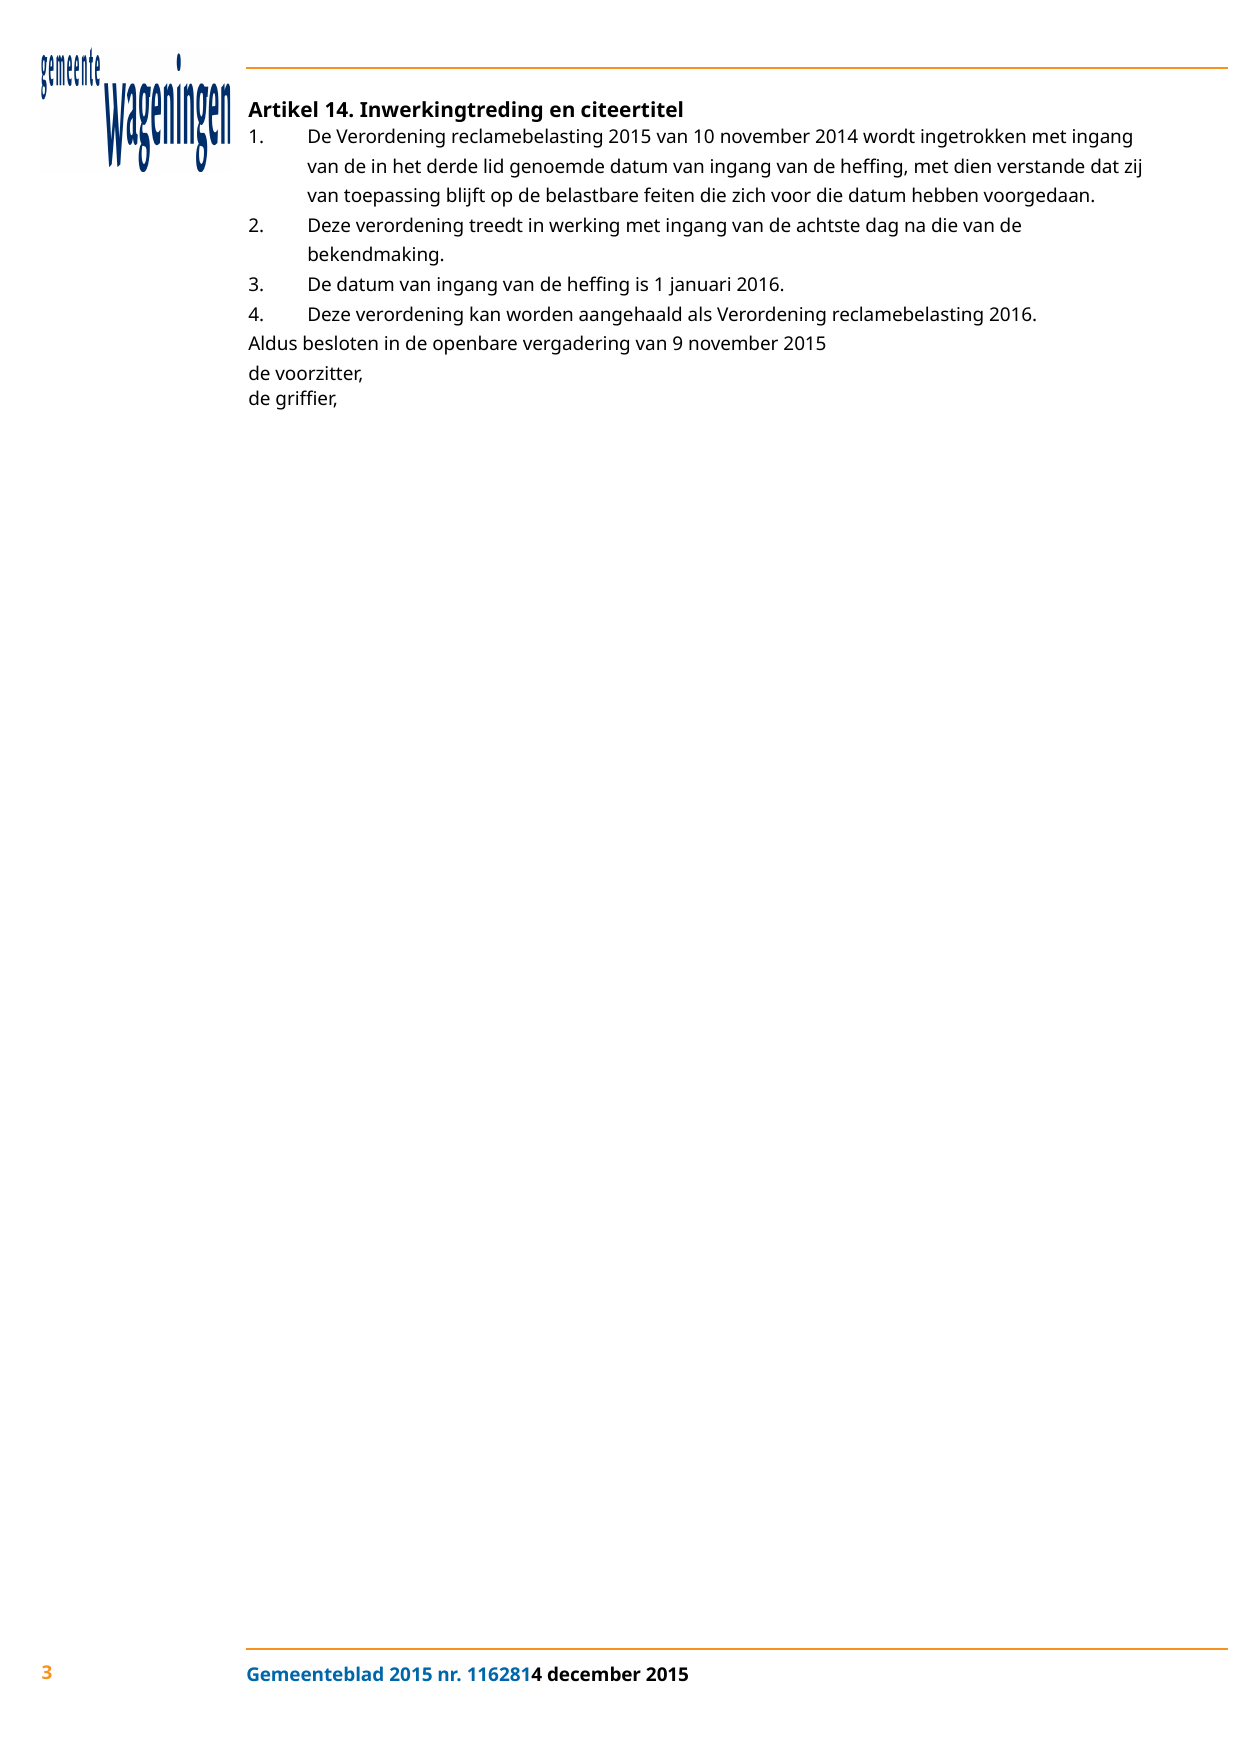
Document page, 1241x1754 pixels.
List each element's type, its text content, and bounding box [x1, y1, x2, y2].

text Aldus besloten in de openbare vergadering van 9 november 2015 [248, 330, 1152, 356]
text Artikel 14. Inwerkingtreding en citeertitel [248, 95, 1152, 123]
text de voorzitter, [248, 360, 1152, 386]
picture [41, 47, 231, 172]
list Deze verordening treedt in werking met ingang van de achtste dag na die van de bekendmaking. [248, 212, 1152, 267]
list De datum van ingang van de heffing is 1 januari 2016. [248, 271, 1152, 297]
list Deze verordening kan worden aangehaald als Verordening reclamebelasting 2016. [248, 301, 1152, 326]
list De Verordening reclamebelasting 2015 van 10 november 2014 wordt ingetrokken met ingang van de in het derde lid genoemde datum van ingang van de heffing, met dien verstande dat zij van toepassing blijft op de belastbare feiten die zich voor die datum hebben voorgedaan. [248, 123, 1152, 208]
text de griffier, [248, 386, 1152, 411]
